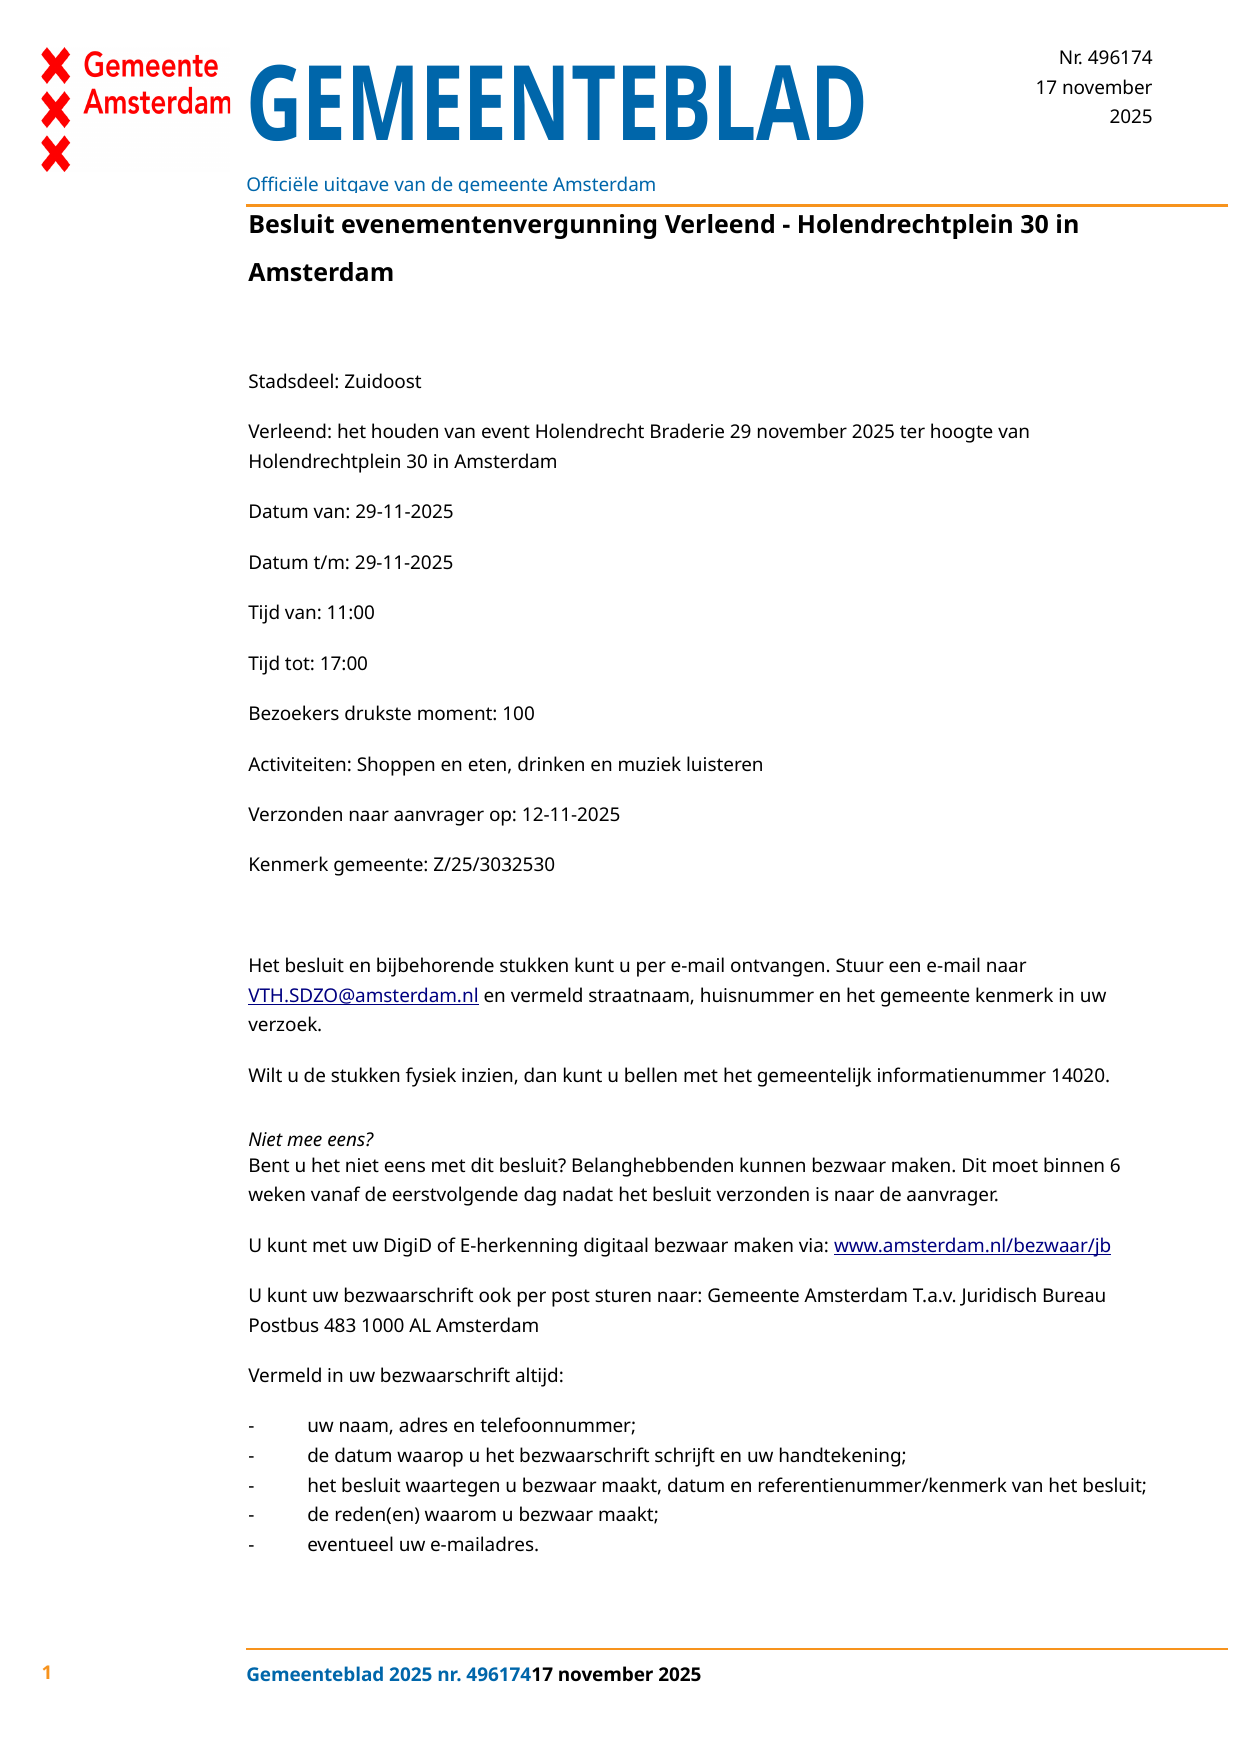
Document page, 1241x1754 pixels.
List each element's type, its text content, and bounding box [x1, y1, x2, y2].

text Het besluit en bijbehorende stukken kunt u per e-mail ontvangen. Stuur een e-mail naar VTH.SDZO@amsterdam.nl en vermeld straatnaam, huisnummer en het gemeente kenmerk in uw verzoek. [248, 952, 1152, 1037]
text Besluit evenementenvergunning Verleend - Holendrechtplein 30 in Amsterdam [248, 207, 1152, 288]
text Bezoekers drukste moment: 100 [248, 700, 1152, 726]
text Bent u het niet eens met dit besluit? Belanghebbenden kunnen bezwaar maken. Dit moet binnen 6 weken vanaf de eerstvolgende dag nadat het besluit verzonden is naar de aanvrager. [248, 1152, 1152, 1207]
text U kunt uw bezwaarschrift ook per post sturen naar: Gemeente Amsterdam T.a.v. Juridisch Bureau Postbus 483 1000 AL Amsterdam [248, 1282, 1152, 1337]
list de reden(en) waarom u bezwaar maakt; [248, 1501, 1152, 1527]
text Datum t/m: 29-11-2025 [248, 549, 1152, 575]
list uw naam, adres en telefoonnummer; [248, 1413, 1152, 1438]
picture [41, 47, 231, 172]
text Verleend: het houden van event Holendrecht Braderie 29 november 2025 ter hoogte van Holendrechtplein 30 in Amsterdam [248, 419, 1152, 474]
text Kenmerk gemeente: Z/25/3032530 [248, 852, 1152, 877]
text Niet mee eens? [248, 1126, 1152, 1152]
text Tijd tot: 17:00 [248, 650, 1152, 676]
list het besluit waartegen u bezwaar maakt, datum en referentienummer/kenmerk van het besluit; [248, 1472, 1152, 1497]
text Stadsdeel: Zuidoost [248, 368, 1152, 394]
text Datum van: 29-11-2025 [248, 499, 1152, 524]
list de datum waarop u het bezwaarschrift schrijft en uw handtekening; [248, 1442, 1152, 1468]
text Wilt u de stukken fysiek inzien, dan kunt u bellen met het gemeentelijk informatienummer 14020. [248, 1062, 1152, 1088]
text U kunt met uw DigiD of E-herkenning digitaal bezwaar maken via: www.amsterdam.nl/bezwaar/jb [248, 1232, 1152, 1257]
text Vermeld in uw bezwaarschrift altijd: [248, 1362, 1152, 1388]
text Tijd van: 11:00 [248, 599, 1152, 625]
list eventueel uw e-mailadres. [248, 1531, 1152, 1557]
text Verzonden naar aanvrager op: 12-11-2025 [248, 801, 1152, 827]
text Activiteiten: Shoppen en eten, drinken en muziek luisteren [248, 751, 1152, 777]
